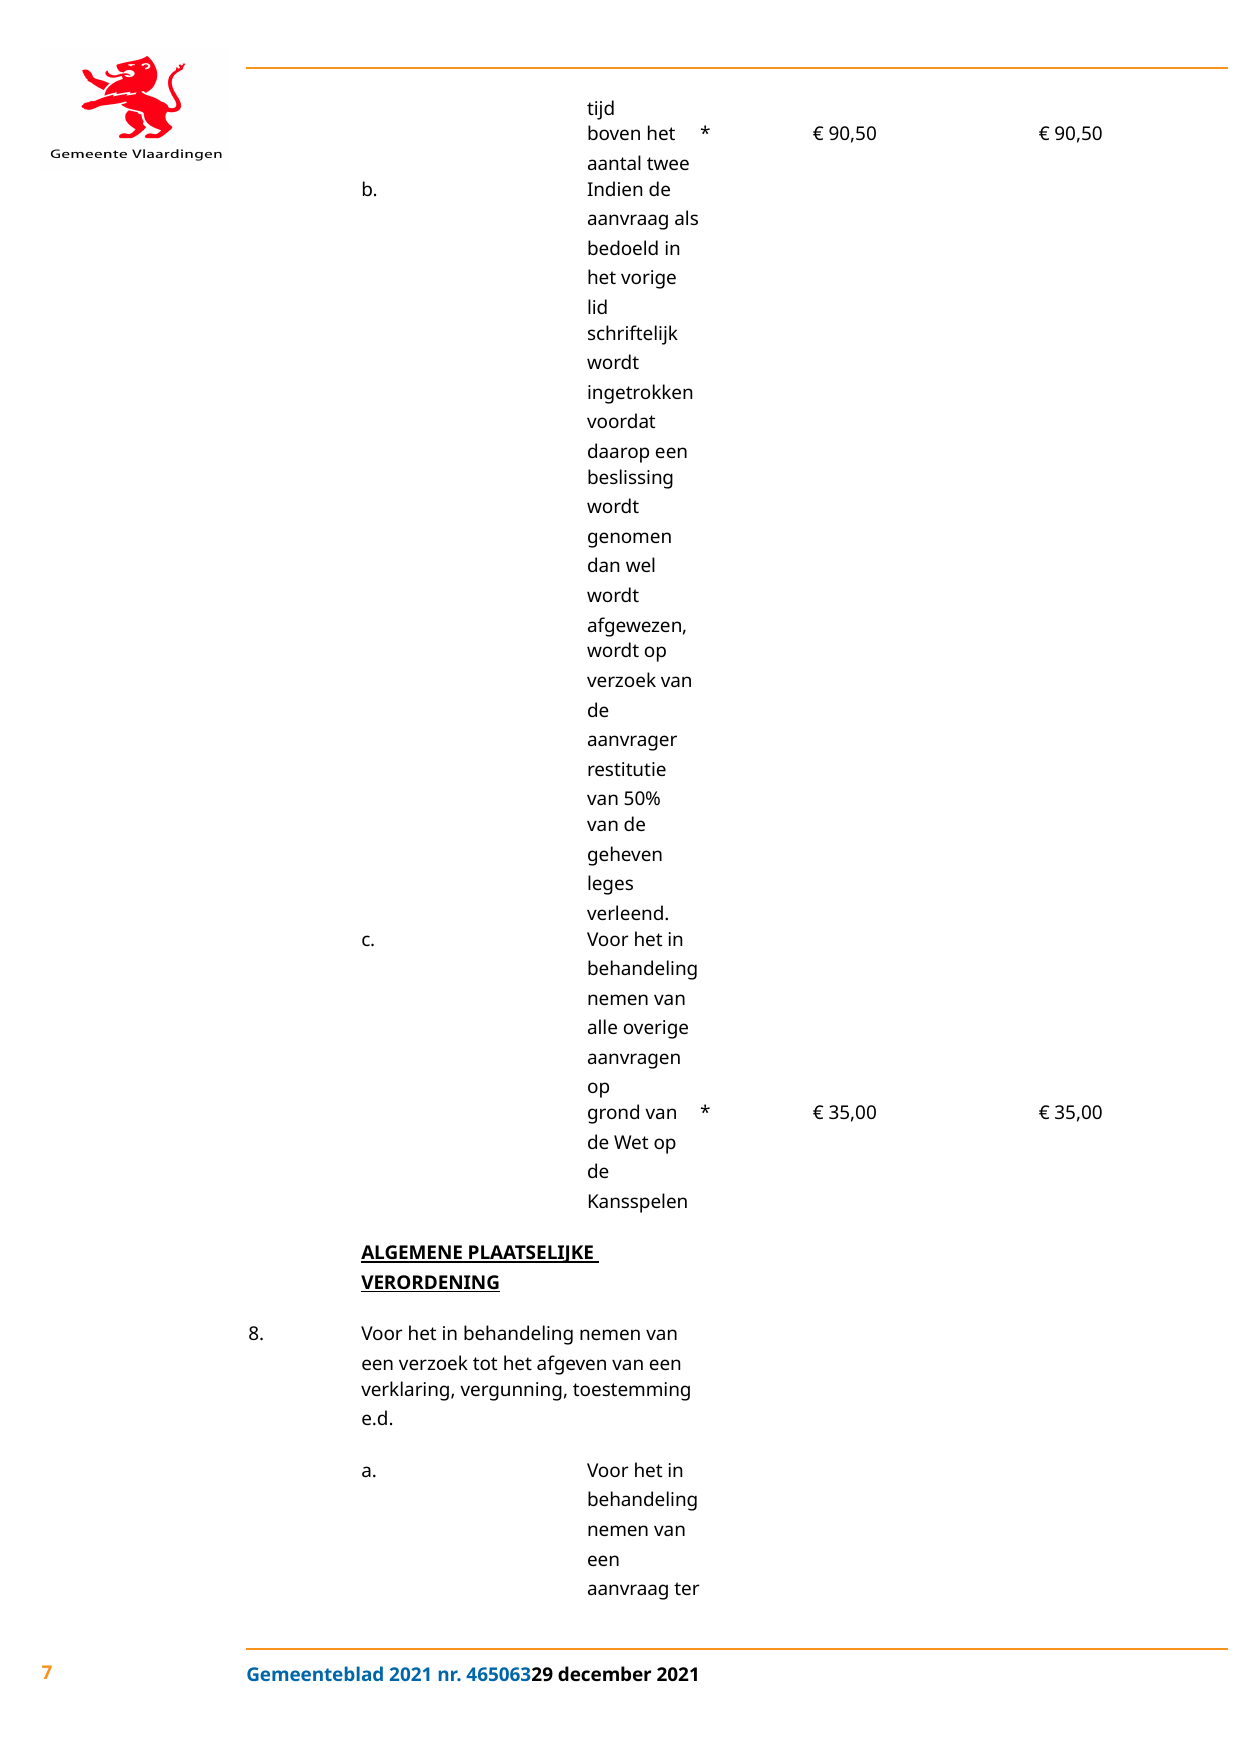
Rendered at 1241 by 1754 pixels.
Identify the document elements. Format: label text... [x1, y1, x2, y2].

table_cell [926, 1099, 1038, 1214]
table_cell [361, 121, 474, 176]
table_cell [700, 1214, 813, 1239]
table_cell Voor het in behandeling nemen van een verzoek tot het afgeven van een [361, 1321, 700, 1376]
table_cell [926, 1457, 1038, 1601]
table_cell [926, 1214, 1038, 1239]
table_cell [700, 95, 813, 121]
table_cell [248, 95, 361, 121]
table_cell [1039, 638, 1152, 811]
table_cell [813, 811, 926, 926]
table_cell [474, 1295, 587, 1321]
table_cell [926, 811, 1038, 926]
table_cell [1039, 464, 1152, 638]
table_cell [926, 95, 1038, 121]
table_cell [474, 176, 587, 320]
table_cell [813, 1240, 926, 1295]
table_cell [813, 1295, 926, 1321]
table_cell [700, 926, 813, 1099]
table_cell [926, 1431, 1038, 1457]
table_cell [700, 811, 813, 926]
table_cell verklaring, vergunning, toestemming e.d. [361, 1376, 700, 1431]
table_cell [361, 320, 474, 464]
table_cell [474, 638, 587, 811]
table_cell [1039, 1240, 1152, 1295]
table_cell [361, 95, 474, 121]
table_cell [813, 926, 926, 1099]
table_cell [248, 638, 361, 811]
table_cell [1039, 811, 1152, 926]
table_cell [926, 320, 1038, 464]
table_cell tijd [587, 95, 700, 121]
table_cell [474, 1214, 587, 1239]
table_cell [474, 926, 587, 1099]
table_cell [926, 638, 1038, 811]
table_cell [248, 1295, 361, 1321]
table_cell [813, 638, 926, 811]
table_cell [361, 1099, 474, 1214]
table_cell [1039, 1295, 1152, 1321]
table_cell [926, 1376, 1038, 1431]
table_cell [474, 1457, 587, 1601]
table_cell [926, 1240, 1038, 1295]
table_cell [361, 1214, 474, 1239]
table_cell [700, 464, 813, 638]
table_cell boven het aantal twee [587, 121, 700, 176]
table_cell [813, 1321, 926, 1376]
table_cell * [700, 121, 813, 176]
table_cell a. [361, 1457, 474, 1601]
table_cell [474, 1099, 587, 1214]
table_cell [248, 926, 361, 1099]
table_cell [248, 1431, 361, 1457]
table_cell [474, 1431, 587, 1457]
table_cell [1039, 1457, 1152, 1601]
table_cell [474, 121, 587, 176]
table_cell [1039, 320, 1152, 464]
table_cell [1039, 95, 1152, 121]
table_cell [248, 1099, 361, 1214]
table_cell van de geheven leges verleend. [587, 811, 700, 926]
table_cell [361, 811, 474, 926]
table_cell [1039, 1214, 1152, 1239]
table_cell [248, 1214, 361, 1239]
table_cell [248, 320, 361, 464]
table_cell * [700, 1099, 813, 1214]
table_cell [813, 464, 926, 638]
table_cell [700, 1321, 813, 1376]
table_cell [248, 1376, 361, 1431]
table_cell [813, 320, 926, 464]
table_cell [587, 1431, 700, 1457]
table_cell [700, 1240, 813, 1295]
table_cell [700, 1457, 813, 1601]
table_cell grond van de Wet op de Kansspelen [587, 1099, 700, 1214]
table_cell [926, 1321, 1038, 1376]
table_cell [474, 95, 587, 121]
table_cell b. [361, 176, 474, 320]
table_cell [926, 176, 1038, 320]
table_cell [361, 464, 474, 638]
table_cell Voor het in behandeling nemen van een aanvraag ter [587, 1457, 700, 1601]
table_cell [700, 320, 813, 464]
table_cell [248, 1457, 361, 1601]
table_cell [813, 95, 926, 121]
table_cell [474, 320, 587, 464]
table_cell [587, 1295, 700, 1321]
table_cell [361, 1295, 474, 1321]
table_cell [813, 1457, 926, 1601]
table_cell Voor het in behandeling nemen van alle overige aanvragen op [587, 926, 700, 1099]
table_cell [926, 1295, 1038, 1321]
table_cell [1039, 926, 1152, 1099]
table_cell [700, 1295, 813, 1321]
table_cell [926, 121, 1038, 176]
table_cell [813, 1376, 926, 1431]
table_cell [1039, 1431, 1152, 1457]
table_cell 8. [248, 1321, 361, 1376]
table_cell ALGEMENE PLAATSELIJKE VERORDENING [361, 1240, 700, 1295]
table_cell schriftelijk wordt ingetrokken voordat daarop een [587, 320, 700, 464]
table_cell [248, 176, 361, 320]
table_cell [700, 638, 813, 811]
table_cell Indien de aanvraag als bedoeld in het vorige lid [587, 176, 700, 320]
picture [41, 47, 231, 172]
table_cell beslissing wordt genomen dan wel wordt afgewezen, [587, 464, 700, 638]
table_cell [248, 464, 361, 638]
table_cell [248, 811, 361, 926]
table_cell [248, 121, 361, 176]
table_cell [474, 464, 587, 638]
table_cell [361, 638, 474, 811]
table_cell [1039, 1321, 1152, 1376]
table_cell € 35,00 [813, 1099, 926, 1214]
table_cell [361, 1431, 474, 1457]
table_cell [700, 1431, 813, 1457]
table_cell [700, 1376, 813, 1431]
table_cell [1039, 1376, 1152, 1431]
table_cell [700, 176, 813, 320]
table_cell [1039, 176, 1152, 320]
table_cell [926, 464, 1038, 638]
table_cell [813, 1431, 926, 1457]
table_cell wordt op verzoek van de aanvrager restitutie van 50% [587, 638, 700, 811]
table_cell € 90,50 [1039, 121, 1152, 176]
table_cell [587, 1214, 700, 1239]
table_cell [248, 1240, 361, 1295]
table_cell [474, 811, 587, 926]
table_cell [813, 1214, 926, 1239]
table_cell € 35,00 [1039, 1099, 1152, 1214]
table_cell [926, 926, 1038, 1099]
table_cell c. [361, 926, 474, 1099]
table_cell [813, 176, 926, 320]
table_cell € 90,50 [813, 121, 926, 176]
